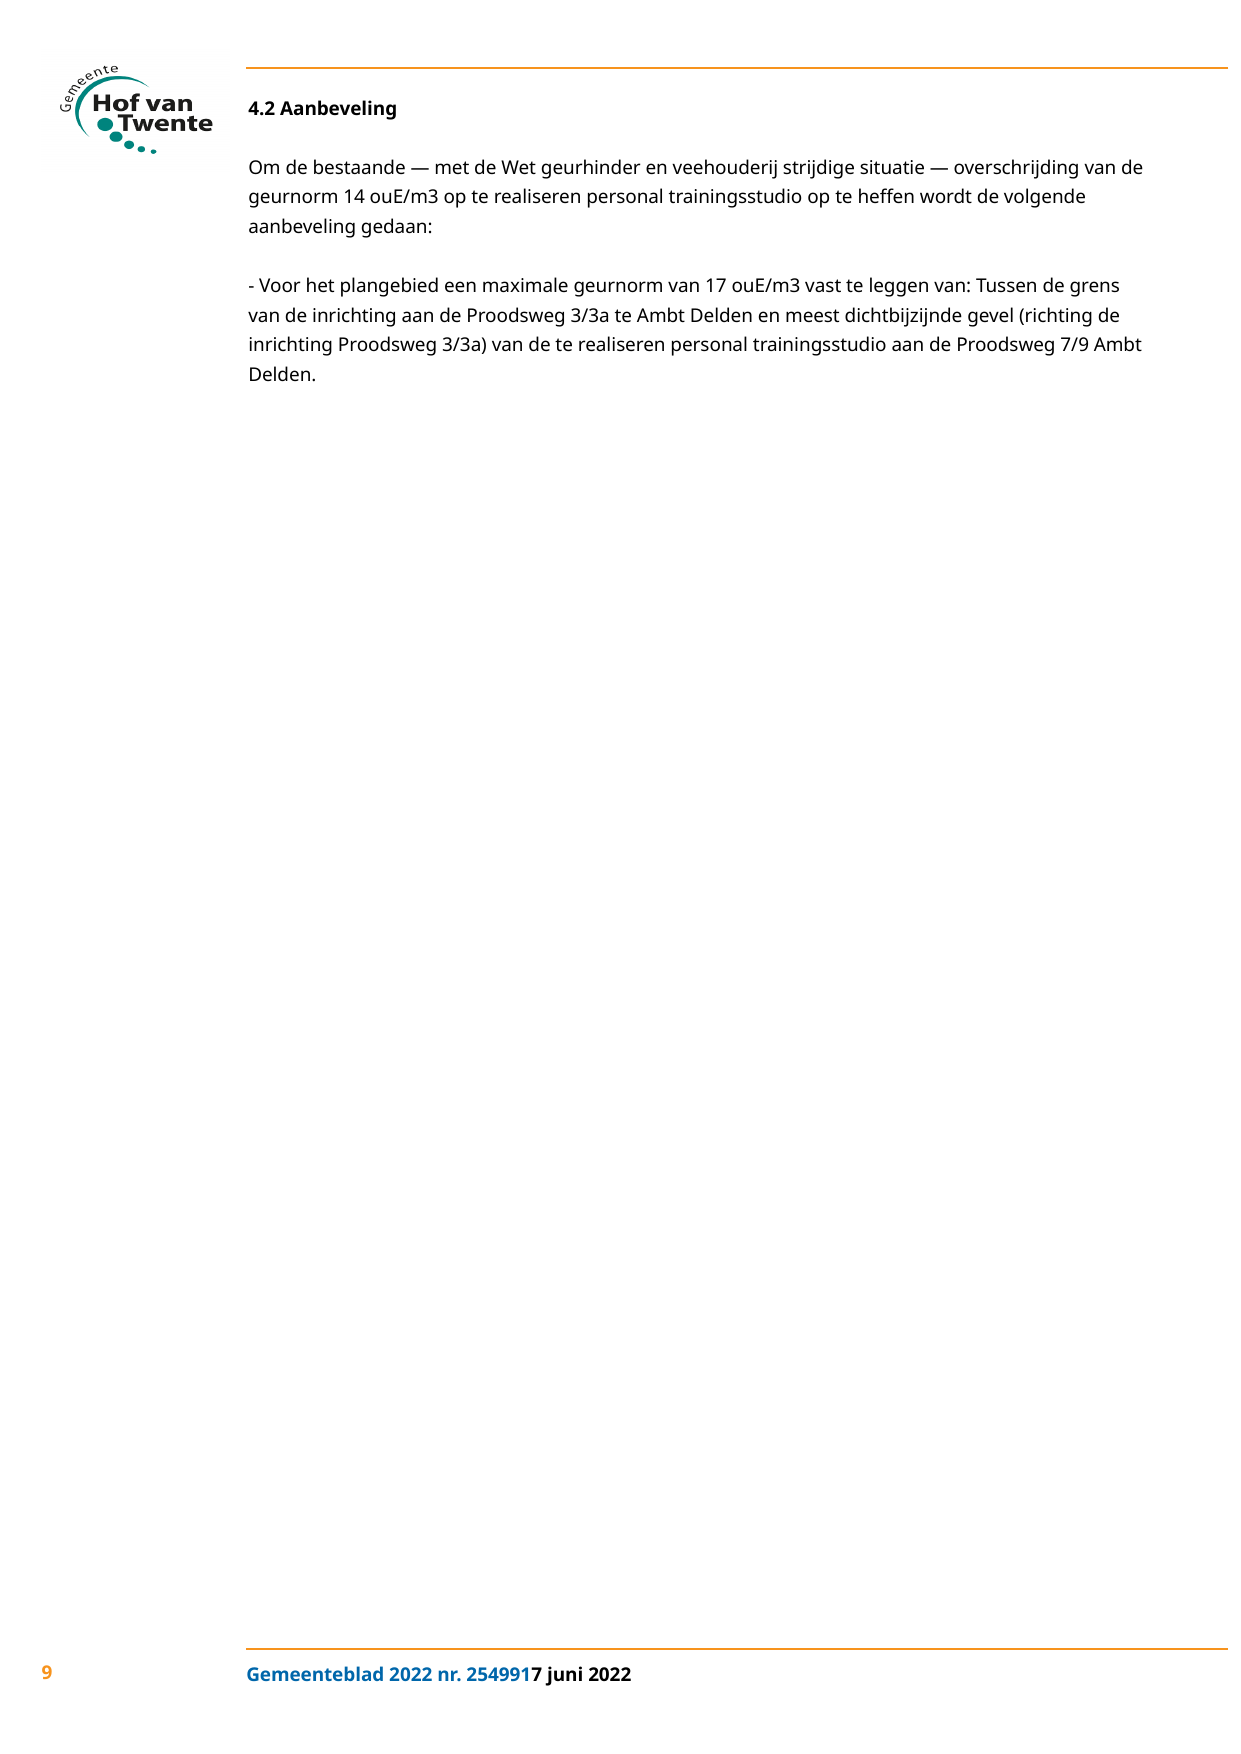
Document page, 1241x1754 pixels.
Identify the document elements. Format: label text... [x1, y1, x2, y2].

text - Voor het plangebied een maximale geurnorm van 17 ouE/m3 vast te leggen van: Tussen de grens van de inrichting aan de Proodsweg 3/3a te Ambt Delden en meest dichtbijzijnde gevel (richting de inrichting Proodsweg 3/3a) van de te realiseren personal trainingsstudio aan de Proodsweg 7/9 Ambt Delden. [248, 272, 1152, 387]
picture [41, 47, 231, 172]
text Om de bestaande — met de Wet geurhinder en veehouderij strijdige situatie — overschrijding van de geurnorm 14 ouE/m3 op te realiseren personal trainingsstudio op te heffen wordt de volgende aanbeveling gedaan: [248, 154, 1152, 239]
text 4.2 Aanbeveling [248, 95, 1152, 121]
